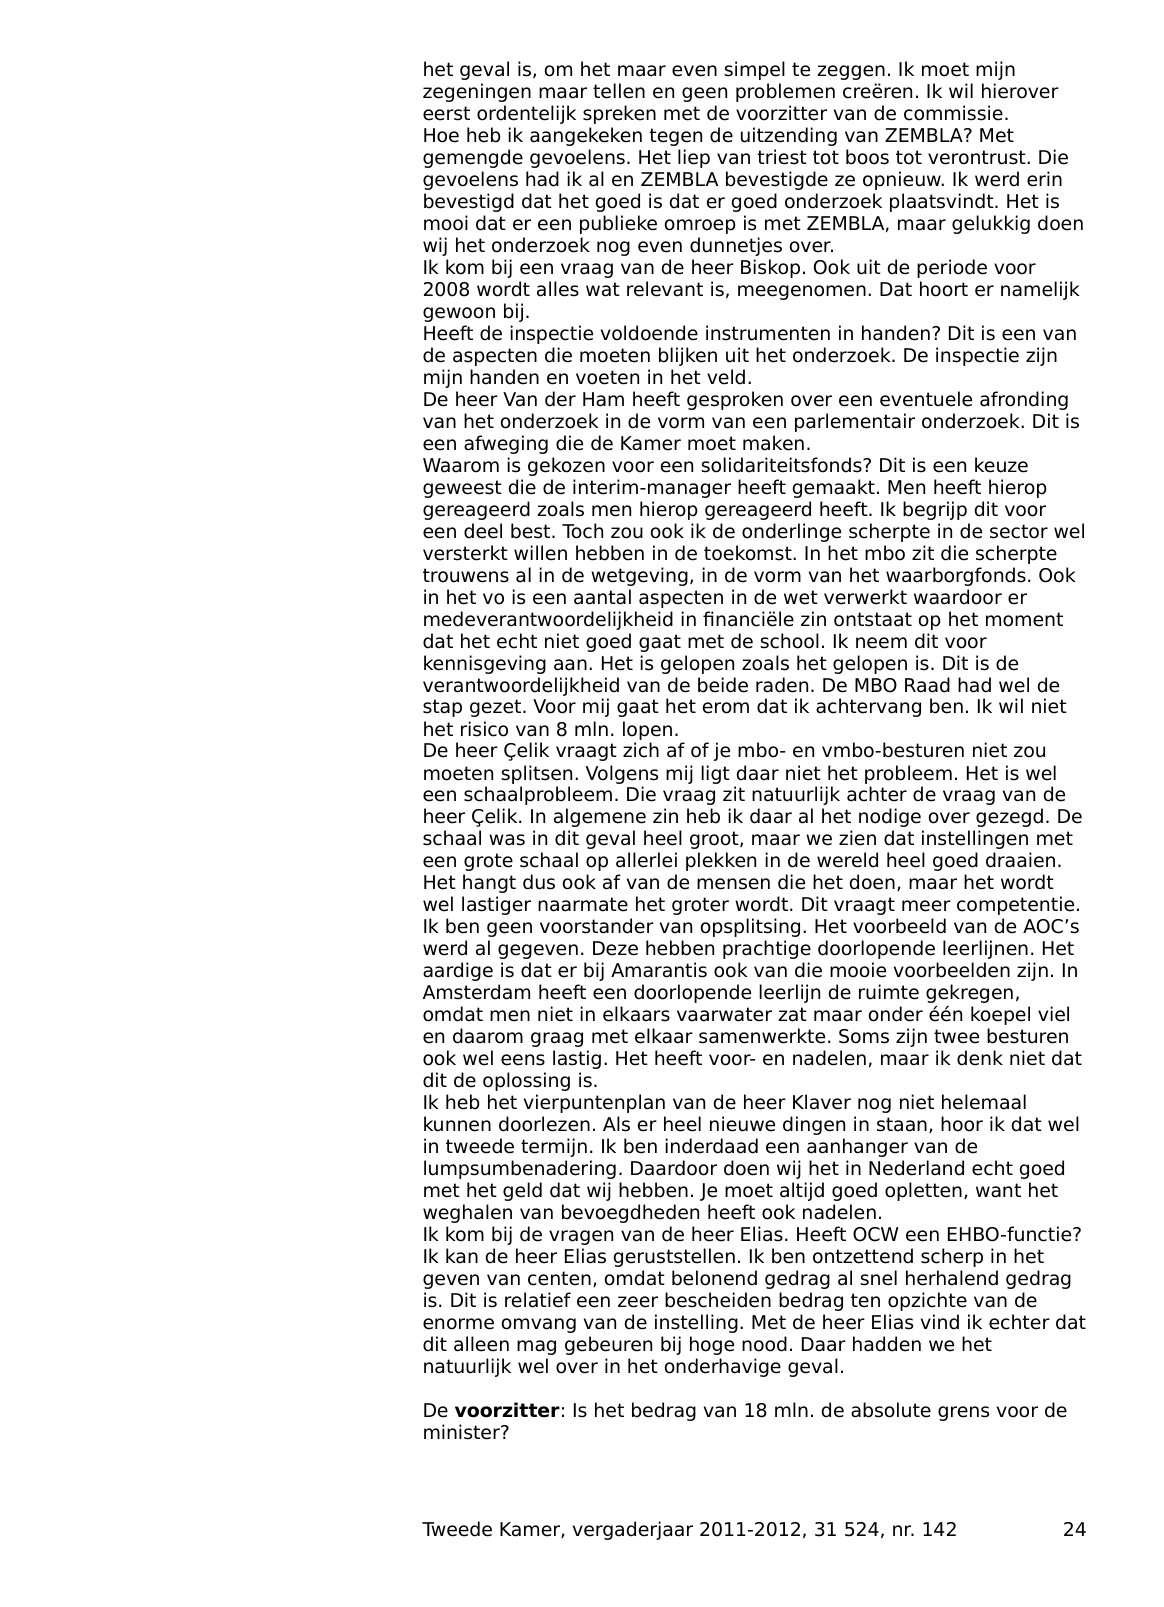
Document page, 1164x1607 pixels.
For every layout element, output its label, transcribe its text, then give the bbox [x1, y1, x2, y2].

text Hoe heb ik aangekeken tegen de uitzending van ZEMBLA? Met gemengde gevoelens. Het liep van triest tot boos tot verontrust. Die gevoelens had ik al en ZEMBLA bevestigde ze opnieuw. Ik werd erin bevestigd dat het goed is dat er goed onderzoek plaatsvindt. Het is mooi dat er een publieke omroep is met ZEMBLA, maar gelukkig doen wij het onderzoek nog even dunnetjes over. [422, 125, 1087, 257]
text Ik heb het vierpuntenplan van de heer Klaver nog niet helemaal kunnen doorlezen. Als er heel nieuwe dingen in staan, hoor ik dat wel in tweede termijn. Ik ben inderdaad een aanhanger van de lumpsumbenadering. Daardoor doen wij het in Nederland echt goed met het geld dat wij hebben. Je moet altijd goed opletten, want het weghalen van bevoegdheden heeft ook nadelen. [422, 1092, 1087, 1224]
text Heeft de inspectie voldoende instrumenten in handen? Dit is een van de aspecten die moeten blijken uit het onderzoek. De inspectie zijn mijn handen en voeten in het veld. [422, 323, 1087, 389]
text De heer Çelik vraagt zich af of je mbo- en vmbo-besturen niet zou moeten splitsen. Volgens mij ligt daar niet het probleem. Het is wel een schaalprobleem. Die vraag zit natuurlijk achter de vraag van de heer Çelik. In algemene zin heb ik daar al het nodige over gezegd. De schaal was in dit geval heel groot, maar we zien dat instellingen met een grote schaal op allerlei plekken in de wereld heel goed draaien. Het hangt dus ook af van de mensen die het doen, maar het wordt wel lastiger naarmate het groter wordt. Dit vraagt meer competentie. Ik ben geen voorstander van opsplitsing. Het voorbeeld van de AOC’s werd al gegeven. Deze hebben prachtige doorlopende leerlijnen. Het aardige is dat er bij Amarantis ook van die mooie voorbeelden zijn. In Amsterdam heeft een doorlopende leerlijn de ruimte gekregen, omdat men niet in elkaars vaarwater zat maar onder één koepel viel en daarom graag met elkaar samenwerkte. Soms zijn twee besturen ook wel eens lastig. Het heeft voor- en nadelen, maar ik denk niet dat dit de oplossing is. [422, 740, 1087, 1092]
text Ik kom bij de vragen van de heer Elias. Heeft OCW een EHBO-functie? Ik kan de heer Elias geruststellen. Ik ben ontzettend scherp in het geven van centen, omdat belonend gedrag al snel herhalend gedrag is. Dit is relatief een zeer bescheiden bedrag ten opzichte van de enorme omvang van de instelling. Met de heer Elias vind ik echter dat dit alleen mag gebeuren bij hoge nood. Daar hadden we het natuurlijk wel over in het onderhavige geval. [422, 1224, 1087, 1378]
text De voorzitter: Is het bedrag van 18 mln. de absolute grens voor de minister? [422, 1400, 1087, 1444]
text De heer Van der Ham heeft gesproken over een eventuele afronding van het onderzoek in de vorm van een parlementair onderzoek. Dit is een afweging die de Kamer moet maken. [422, 389, 1087, 455]
text het geval is, om het maar even simpel te zeggen. Ik moet mijn zegeningen maar tellen en geen problemen creëren. Ik wil hierover eerst ordentelijk spreken met de voorzitter van de commissie. [422, 59, 1087, 125]
text Waarom is gekozen voor een solidariteitsfonds? Dit is een keuze geweest die de interim-manager heeft gemaakt. Men heeft hierop gereageerd zoals men hierop gereageerd heeft. Ik begrijp dit voor een deel best. Toch zou ook ik de onderlinge scherpte in de sector wel versterkt willen hebben in de toekomst. In het mbo zit die scherpte trouwens al in de wetgeving, in de vorm van het waarborgfonds. Ook in het vo is een aantal aspecten in de wet verwerkt waardoor er medeverantwoordelijkheid in financiële zin ontstaat op het moment dat het echt niet goed gaat met de school. Ik neem dit voor kennisgeving aan. Het is gelopen zoals het gelopen is. Dit is de verantwoordelijkheid van de beide raden. De MBO Raad had wel de stap gezet. Voor mij gaat het erom dat ik achtervang ben. Ik wil niet het risico van 8 mln. lopen. [422, 455, 1087, 740]
text Ik kom bij een vraag van de heer Biskop. Ook uit de periode voor 2008 wordt alles wat relevant is, meegenomen. Dat hoort er namelijk gewoon bij. [422, 257, 1087, 323]
